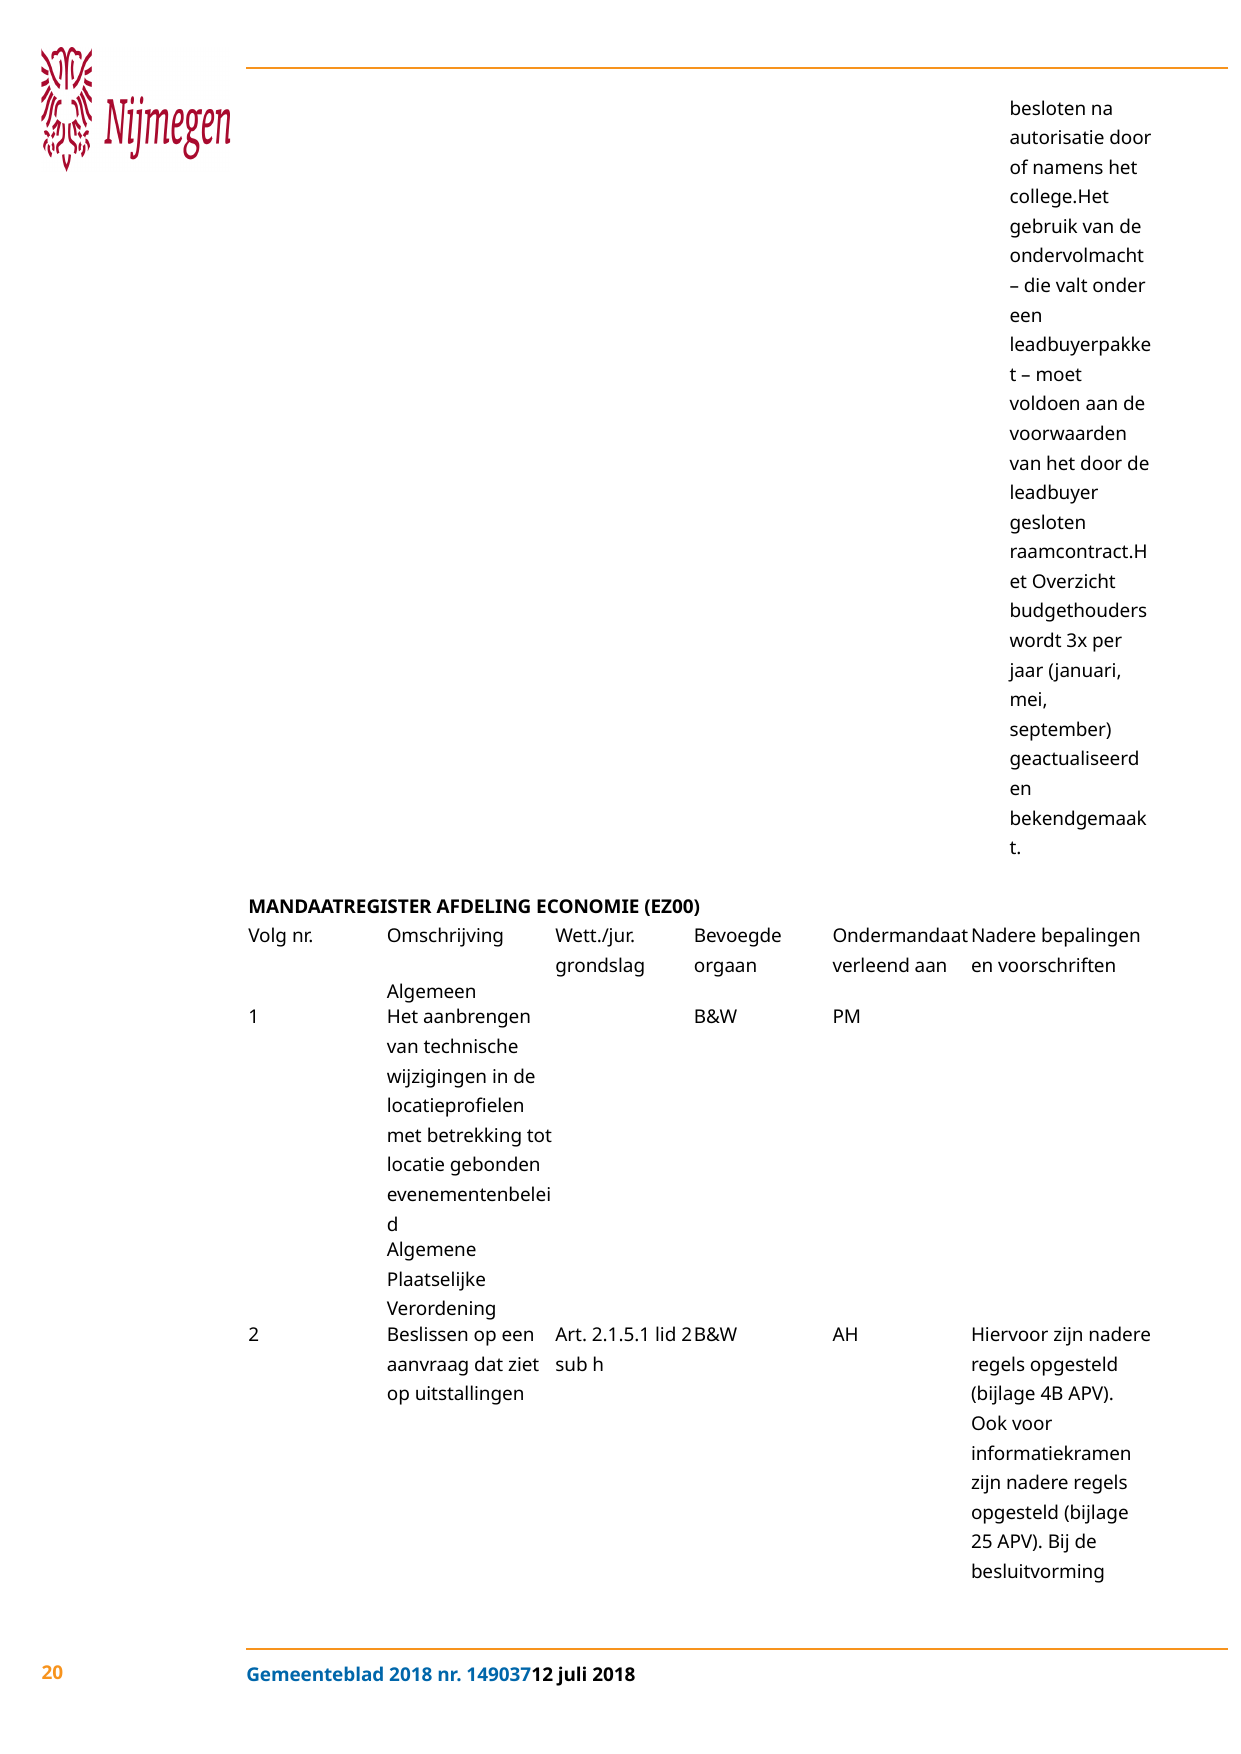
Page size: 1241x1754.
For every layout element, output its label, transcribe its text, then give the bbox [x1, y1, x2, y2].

table_cell 1 [248, 1004, 387, 1236]
table_cell [832, 1236, 971, 1321]
table_header Omschrijving [387, 923, 555, 978]
table_cell [971, 1236, 1152, 1321]
table_cell [971, 978, 1152, 1004]
table_cell Hiervoor zijn nadere regels opgesteld (bijlage 4B APV). Ook voor informatiekramen zijn nadere regels opgesteld (bijlage 25 APV). Bij de besluitvorming [971, 1321, 1152, 1584]
table_cell PM [832, 1004, 971, 1236]
table_cell [248, 1236, 387, 1321]
table_cell [248, 95, 390, 860]
table_cell [555, 1004, 694, 1236]
table_cell [867, 95, 1009, 860]
table_cell 2 [248, 1321, 387, 1584]
table_cell besloten na autorisatie door of namens het college.Het gebruik van de ondervolmacht – die valt onder een leadbuyerpakket – moet voldoen aan de voorwaarden van het door de leadbuyer gesloten raamcontract.Het Overzicht budgethouders wordt 3x per jaar (januari, mei, september) geactualiseerd en bekendgemaakt. [1009, 95, 1152, 860]
table_cell B&W [694, 1004, 832, 1236]
table_cell Beslissen op een aanvraag dat ziet op uitstallingen [387, 1321, 555, 1584]
table_cell [832, 978, 971, 1004]
table_header Nadere bepalingen en voorschriften [971, 923, 1152, 978]
table_cell [555, 1236, 694, 1321]
table_cell Het aanbrengen van technische wijzigingen in de locatieprofielen met betrekking tot locatie gebonden evenementenbeleid [387, 1004, 555, 1236]
table_header Wett./jur. grondslag [555, 923, 694, 978]
table_cell Algemeen [387, 978, 555, 1004]
text MANDAATREGISTER AFDELING ECONOMIE (EZ00) [248, 893, 1152, 919]
table_cell [725, 95, 867, 860]
table_cell AH [832, 1321, 971, 1584]
table_cell B&W [694, 1321, 832, 1584]
table_header Ondermandaat verleend aan [832, 923, 971, 978]
picture [41, 47, 231, 172]
table_cell [582, 95, 724, 860]
table_cell [971, 1004, 1152, 1236]
table_cell Art. 2.1.5.1 lid 2 sub h [555, 1321, 694, 1584]
table_header Bevoegde orgaan [694, 923, 832, 978]
table_cell [248, 978, 387, 1004]
table_cell [694, 1236, 832, 1321]
table_header Volg nr. [248, 923, 387, 978]
table_cell [555, 978, 694, 1004]
table_cell Algemene Plaatselijke Verordening [387, 1236, 555, 1321]
table_cell [390, 95, 582, 860]
table_cell [694, 978, 832, 1004]
